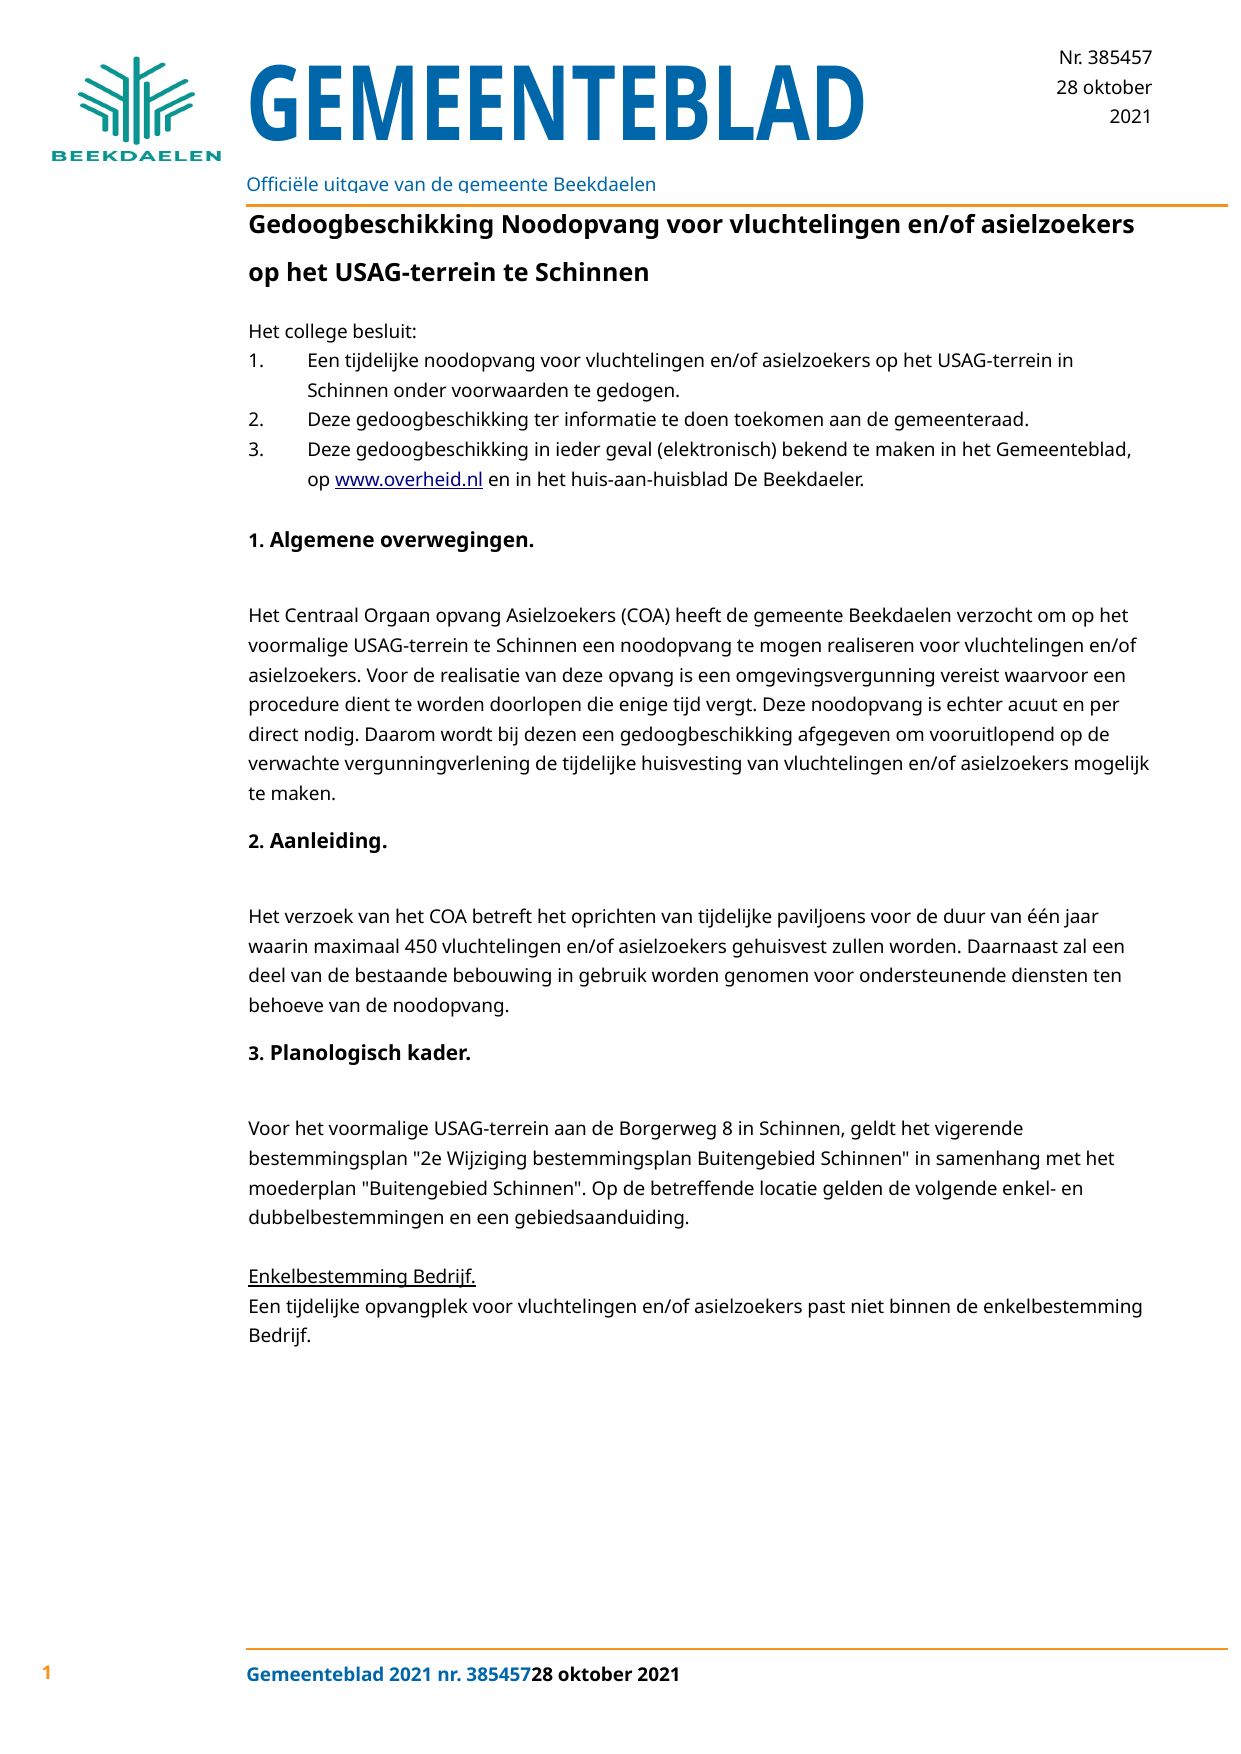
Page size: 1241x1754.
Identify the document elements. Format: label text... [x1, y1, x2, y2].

picture [41, 47, 231, 172]
text Gedoogbeschikking Noodopvang voor vluchtelingen en/of asielzoekers op het USAG-terrein te Schinnen [248, 207, 1152, 288]
text 3. Planologisch kader. [248, 1038, 1152, 1066]
list Deze gedoogbeschikking ter informatie te doen toekomen aan de gemeenteraad. [248, 407, 1152, 432]
text Het Centraal Orgaan opvang Asielzoekers (COA) heeft de gemeente Beekdaelen verzocht om op het voormalige USAG-terrein te Schinnen een noodopvang te mogen realiseren voor vluchtelingen en/of asielzoekers. Voor de realisatie van deze opvang is een omgevingsvergunning vereist waarvoor een procedure dient te worden doorlopen die enige tijd vergt. Deze noodopvang is echter acuut en per direct nodig. Daarom wordt bij dezen een gedoogbeschikking afgegeven om vooruitlopend op de verwachte vergunningverlening de tijdelijke huisvesting van vluchtelingen en/of asielzoekers mogelijk te maken. [248, 603, 1152, 806]
text 2. Aanleiding. [248, 826, 1152, 854]
text Enkelbestemming Bedrijf. [248, 1263, 1152, 1289]
list Deze gedoogbeschikking in ieder geval (elektronisch) bekend te maken in het Gemeenteblad, op www.overheid.nl en in het huis-aan-huisblad De Beekdaeler. [248, 436, 1152, 492]
text Het college besluit: [248, 318, 1152, 344]
text 1. Algemene overwegingen. [248, 525, 1152, 553]
text Voor het voormalige USAG-terrein aan de Borgerweg 8 in Schinnen, geldt het vigerende bestemmingsplan "2e Wijziging bestemmingsplan Buitengebied Schinnen" in samenhang met het moederplan "Buitengebied Schinnen". Op de betreffende locatie gelden de volgende enkel- en dubbelbestemmingen en een gebiedsaanduiding. [248, 1116, 1152, 1230]
text Het verzoek van het COA betreft het oprichten van tijdelijke paviljoens voor de duur van één jaar waarin maximaal 450 vluchtelingen en/of asielzoekers gehuisvest zullen worden. Daarnaast zal een deel van de bestaande bebouwing in gebruik worden genomen voor ondersteunende diensten ten behoeve van de noodopvang. [248, 903, 1152, 1018]
text Een tijdelijke opvangplek voor vluchtelingen en/of asielzoekers past niet binnen de enkelbestemming Bedrijf. [248, 1293, 1152, 1348]
list Een tijdelijke noodopvang voor vluchtelingen en/of asielzoekers op het USAG-terrein in Schinnen onder voorwaarden te gedogen. [248, 347, 1152, 403]
